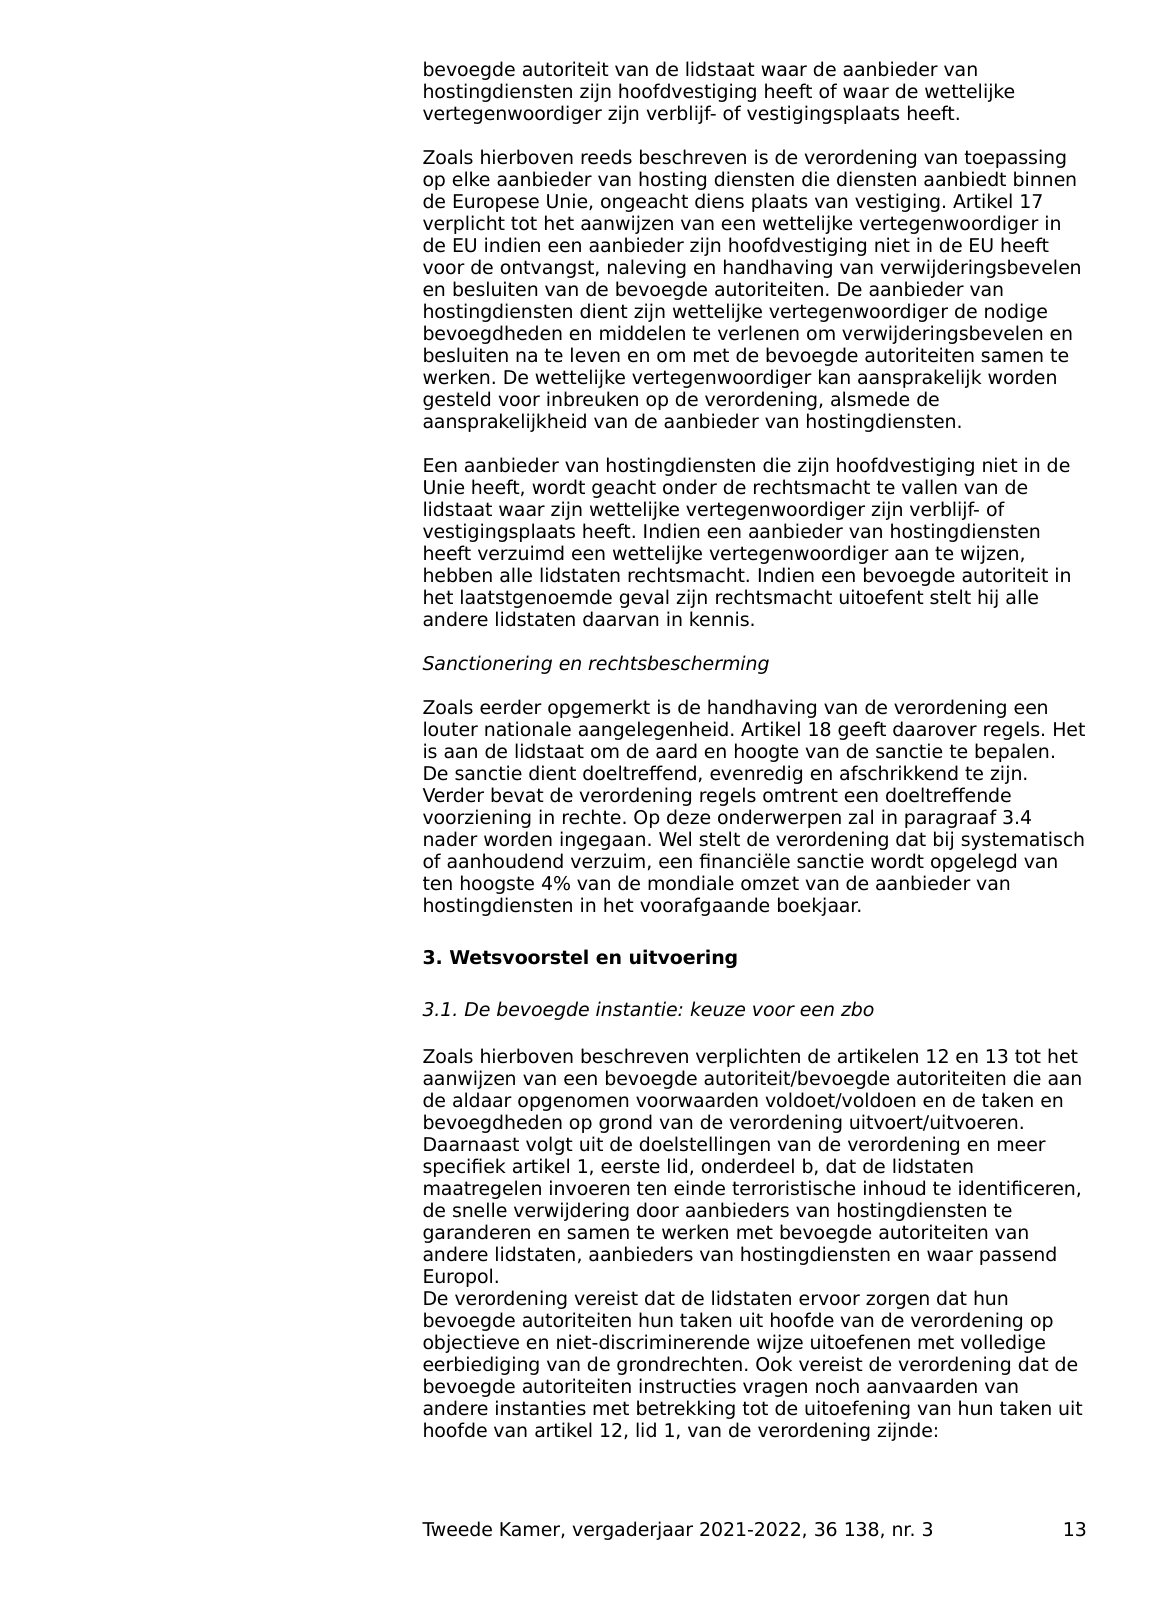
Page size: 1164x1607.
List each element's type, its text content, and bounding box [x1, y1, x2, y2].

subtitle 3.1. De bevoegde instantie: keuze voor een zbo [422, 999, 1087, 1021]
subtitle 3. Wetsvoorstel en uitvoering [422, 947, 1087, 969]
text Zoals hierboven beschreven verplichten de artikelen 12 en 13 tot het aanwijzen van een bevoegde autoriteit/bevoegde autoriteiten die aan de aldaar opgenomen voorwaarden voldoet/voldoen en de taken en bevoegdheden op grond van de verordening uitvoert/uitvoeren. Daarnaast volgt uit de doelstellingen van de verordening en meer specifiek artikel 1, eerste lid, onderdeel b, dat de lidstaten maatregelen invoeren ten einde terroristische inhoud te identificeren, de snelle verwijdering door aanbieders van hostingdiensten te garanderen en samen te werken met bevoegde autoriteiten van andere lidstaten, aanbieders van hostingdiensten en waar passend Europol. [422, 1046, 1087, 1288]
text De verordening vereist dat de lidstaten ervoor zorgen dat hun bevoegde autoriteiten hun taken uit hoofde van de verordening op objectieve en niet-discriminerende wijze uitoefenen met volledige eerbiediging van de grondrechten. Ook vereist de verordening dat de bevoegde autoriteiten instructies vragen noch aanvaarden van andere instanties met betrekking tot de uitoefening van hun taken uit hoofde van artikel 12, lid 1, van de verordening zijnde: [422, 1288, 1087, 1442]
text Zoals hierboven reeds beschreven is de verordening van toepassing op elke aanbieder van hosting diensten die diensten aanbiedt binnen de Europese Unie, ongeacht diens plaats van vestiging. Artikel 17 verplicht tot het aanwijzen van een wettelijke vertegenwoordiger in de EU indien een aanbieder zijn hoofdvestiging niet in de EU heeft voor de ontvangst, naleving en handhaving van verwijderingsbevelen en besluiten van de bevoegde autoriteiten. De aanbieder van hostingdiensten dient zijn wettelijke vertegenwoordiger de nodige bevoegdheden en middelen te verlenen om verwijderingsbevelen en besluiten na te leven en om met de bevoegde autoriteiten samen te werken. De wettelijke vertegenwoordiger kan aansprakelijk worden gesteld voor inbreuken op de verordening, alsmede de aansprakelijkheid van de aanbieder van hostingdiensten. [422, 147, 1087, 433]
subtitle Sanctionering en rechtsbescherming [422, 653, 1087, 675]
text Zoals eerder opgemerkt is de handhaving van de verordening een louter nationale aangelegenheid. Artikel 18 geeft daarover regels. Het is aan de lidstaat om de aard en hoogte van de sanctie te bepalen. De sanctie dient doeltreffend, evenredig en afschrikkend te zijn. Verder bevat de verordening regels omtrent een doeltreffende voorziening in rechte. Op deze onderwerpen zal in paragraaf 3.4 nader worden ingegaan. Wel stelt de verordening dat bij systematisch of aanhoudend verzuim, een financiële sanctie wordt opgelegd van ten hoogste 4% van de mondiale omzet van de aanbieder van hostingdiensten in het voorafgaande boekjaar. [422, 697, 1087, 917]
text Een aanbieder van hostingdiensten die zijn hoofdvestiging niet in de Unie heeft, wordt geacht onder de rechtsmacht te vallen van de lidstaat waar zijn wettelijke vertegenwoordiger zijn verblijf- of vestigingsplaats heeft. Indien een aanbieder van hostingdiensten heeft verzuimd een wettelijke vertegenwoordiger aan te wijzen, hebben alle lidstaten rechtsmacht. Indien een bevoegde autoriteit in het laatstgenoemde geval zijn rechtsmacht uitoefent stelt hij alle andere lidstaten daarvan in kennis. [422, 455, 1087, 631]
text bevoegde autoriteit van de lidstaat waar de aanbieder van hostingdiensten zijn hoofdvestiging heeft of waar de wettelijke vertegenwoordiger zijn verblijf- of vestigingsplaats heeft. [422, 59, 1087, 125]
